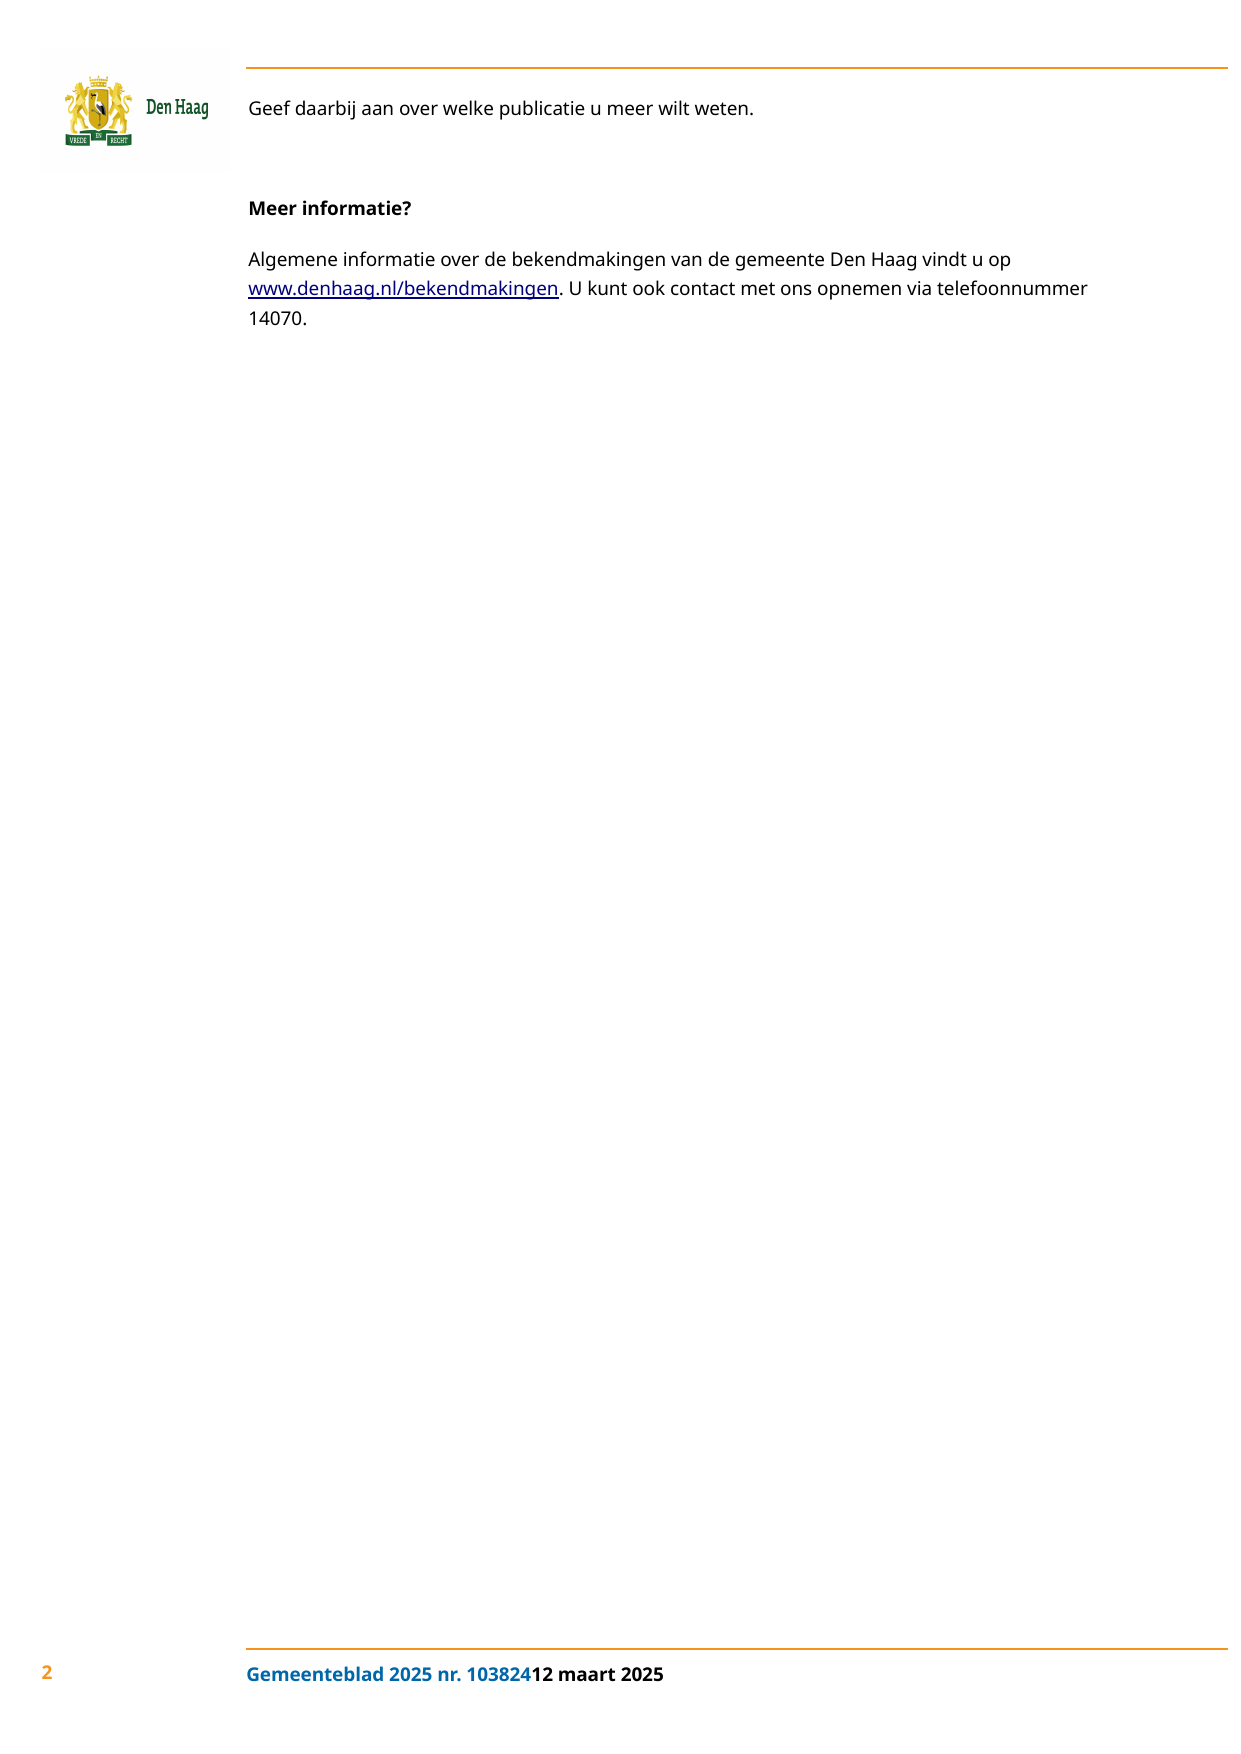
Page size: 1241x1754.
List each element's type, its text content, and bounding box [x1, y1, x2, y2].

text Algemene informatie over de bekendmakingen van de gemeente Den Haag vindt u op www.denhaag.nl/bekendmakingen. U kunt ook contact met ons opnemen via telefoonnummer 14070. [248, 246, 1152, 331]
picture [41, 47, 231, 172]
text Meer informatie? [248, 196, 1152, 221]
text Geef daarbij aan over welke publicatie u meer wilt weten. [248, 95, 1152, 121]
